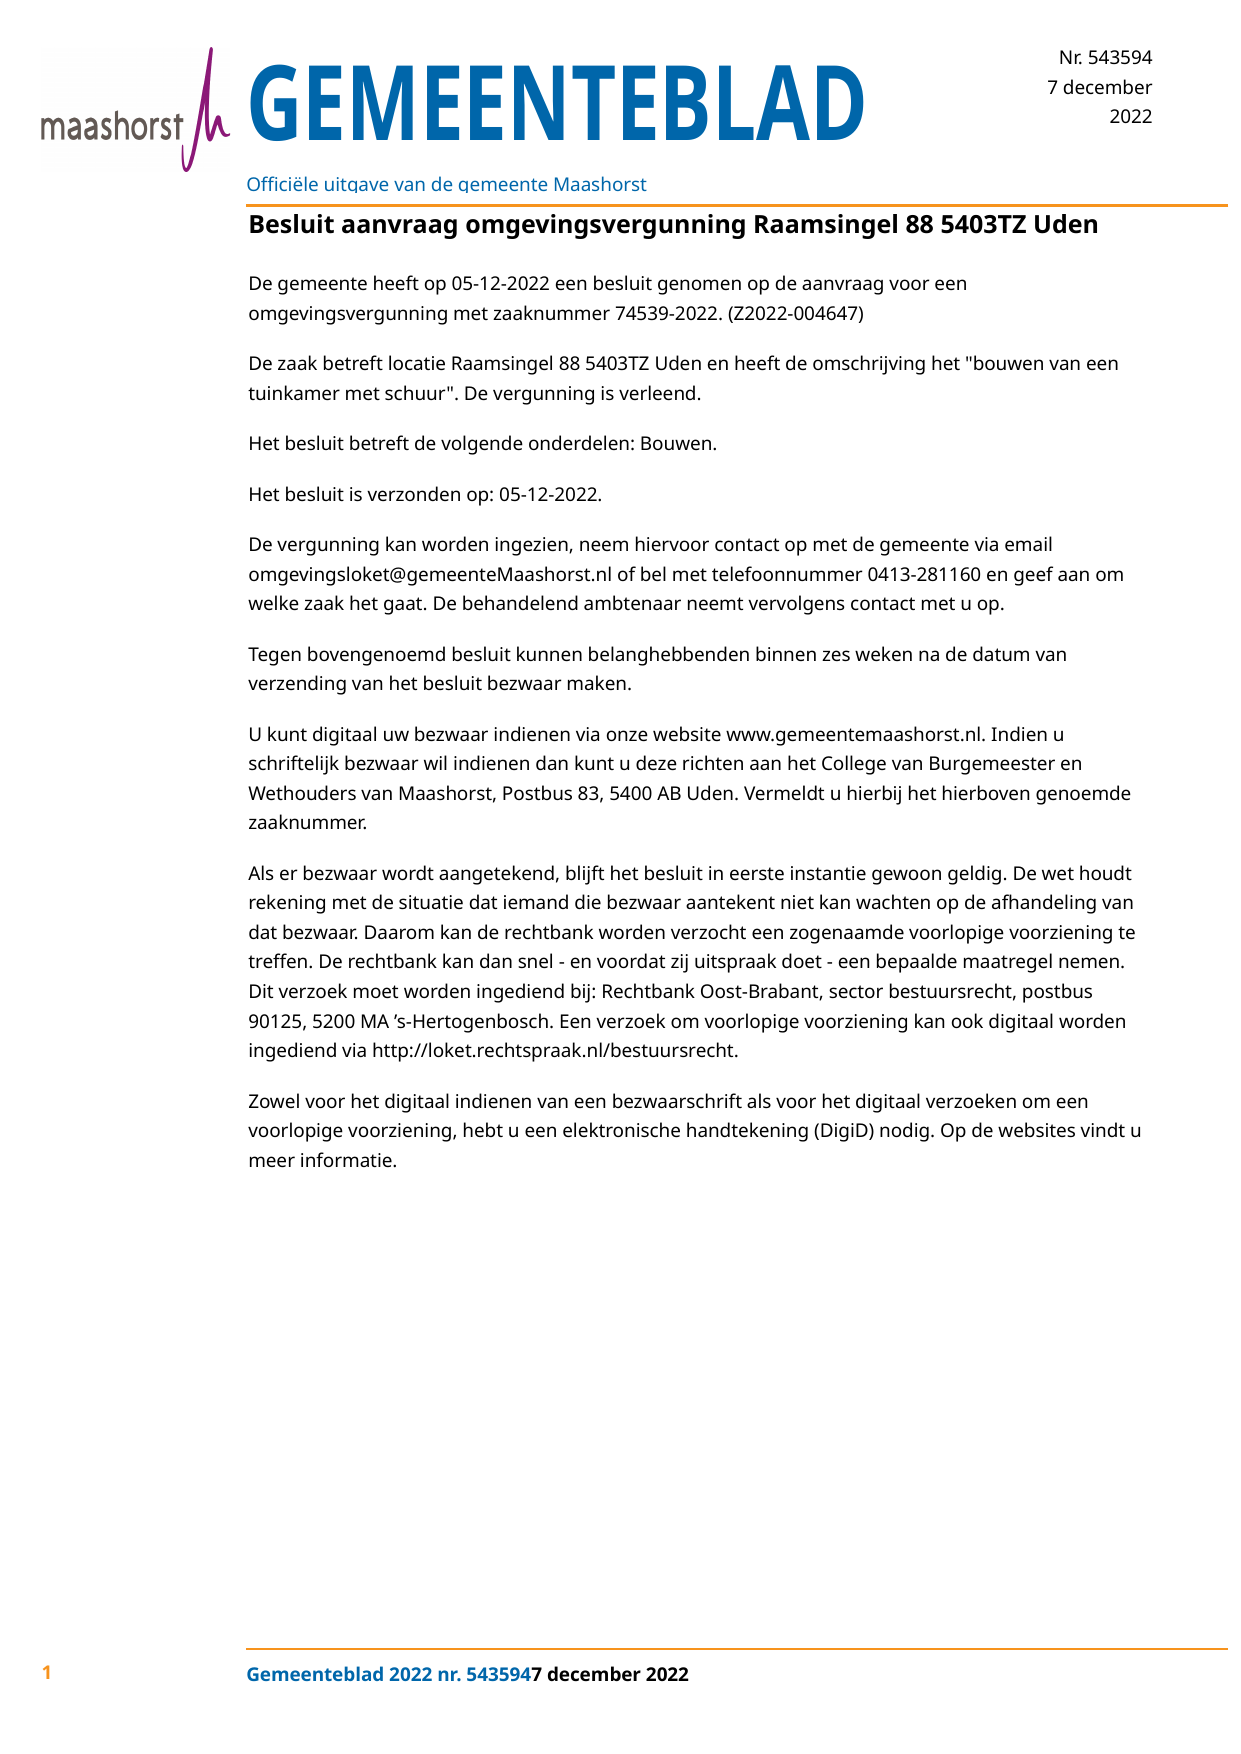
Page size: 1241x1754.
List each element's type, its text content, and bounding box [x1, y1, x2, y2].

picture [41, 47, 231, 172]
text U kunt digitaal uw bezwaar indienen via onze website www.gemeentemaashorst.nl. Indien u schriftelijk bezwaar wil indienen dan kunt u deze richten aan het College van Burgemeester en Wethouders van Maashorst, Postbus 83, 5400 AB Uden. Vermeldt u hierbij het hierboven genoemde zaaknummer. [248, 721, 1152, 835]
text Het besluit is verzonden op: 05-12-2022. [248, 481, 1152, 506]
text Als er bezwaar wordt aangetekend, blijft het besluit in eerste instantie gewoon geldig. De wet houdt rekening met de situatie dat iemand die bezwaar aantekent niet kan wachten op de afhandeling van dat bezwaar. Daarom kan de rechtbank worden verzocht een zogenaamde voorlopige voorziening te treffen. De rechtbank kan dan snel - en voordat zij uitspraak doet - een bepaalde maatregel nemen. Dit verzoek moet worden ingediend bij: Rechtbank Oost-Brabant, sector bestuursrecht, postbus 90125, 5200 MA ’s-Hertogenbosch. Een verzoek om voorlopige voorziening kan ook digitaal worden ingediend via http://loket.rechtspraak.nl/bestuursrecht. [248, 860, 1152, 1063]
text De zaak betreft locatie Raamsingel 88 5403TZ Uden en heeft de omschrijving het "bouwen van een tuinkamer met schuur". De vergunning is verleend. [248, 350, 1152, 406]
text Tegen bovengenoemd besluit kunnen belanghebbenden binnen zes weken na de datum van verzending van het besluit bezwaar maken. [248, 641, 1152, 696]
text De gemeente heeft op 05-12-2022 een besluit genomen op de aanvraag voor een omgevingsvergunning met zaaknummer 74539-2022. (Z2022-004647) [248, 270, 1152, 326]
text Het besluit betreft de volgende onderdelen: Bouwen. [248, 430, 1152, 456]
text De vergunning kan worden ingezien, neem hiervoor contact op met de gemeente via email omgevingsloket@gemeenteMaashorst.nl of bel met telefoonnummer 0413-281160 en geef aan om welke zaak het gaat. De behandelend ambtenaar neemt vervolgens contact met u op. [248, 531, 1152, 616]
text Zowel voor het digitaal indienen van een bezwaarschrift als voor het digitaal verzoeken om een voorlopige voorziening, hebt u een elektronische handtekening (DigiD) nodig. Op de websites vindt u meer informatie. [248, 1088, 1152, 1173]
text Besluit aanvraag omgevingsvergunning Raamsingel 88 5403TZ Uden [248, 207, 1152, 241]
